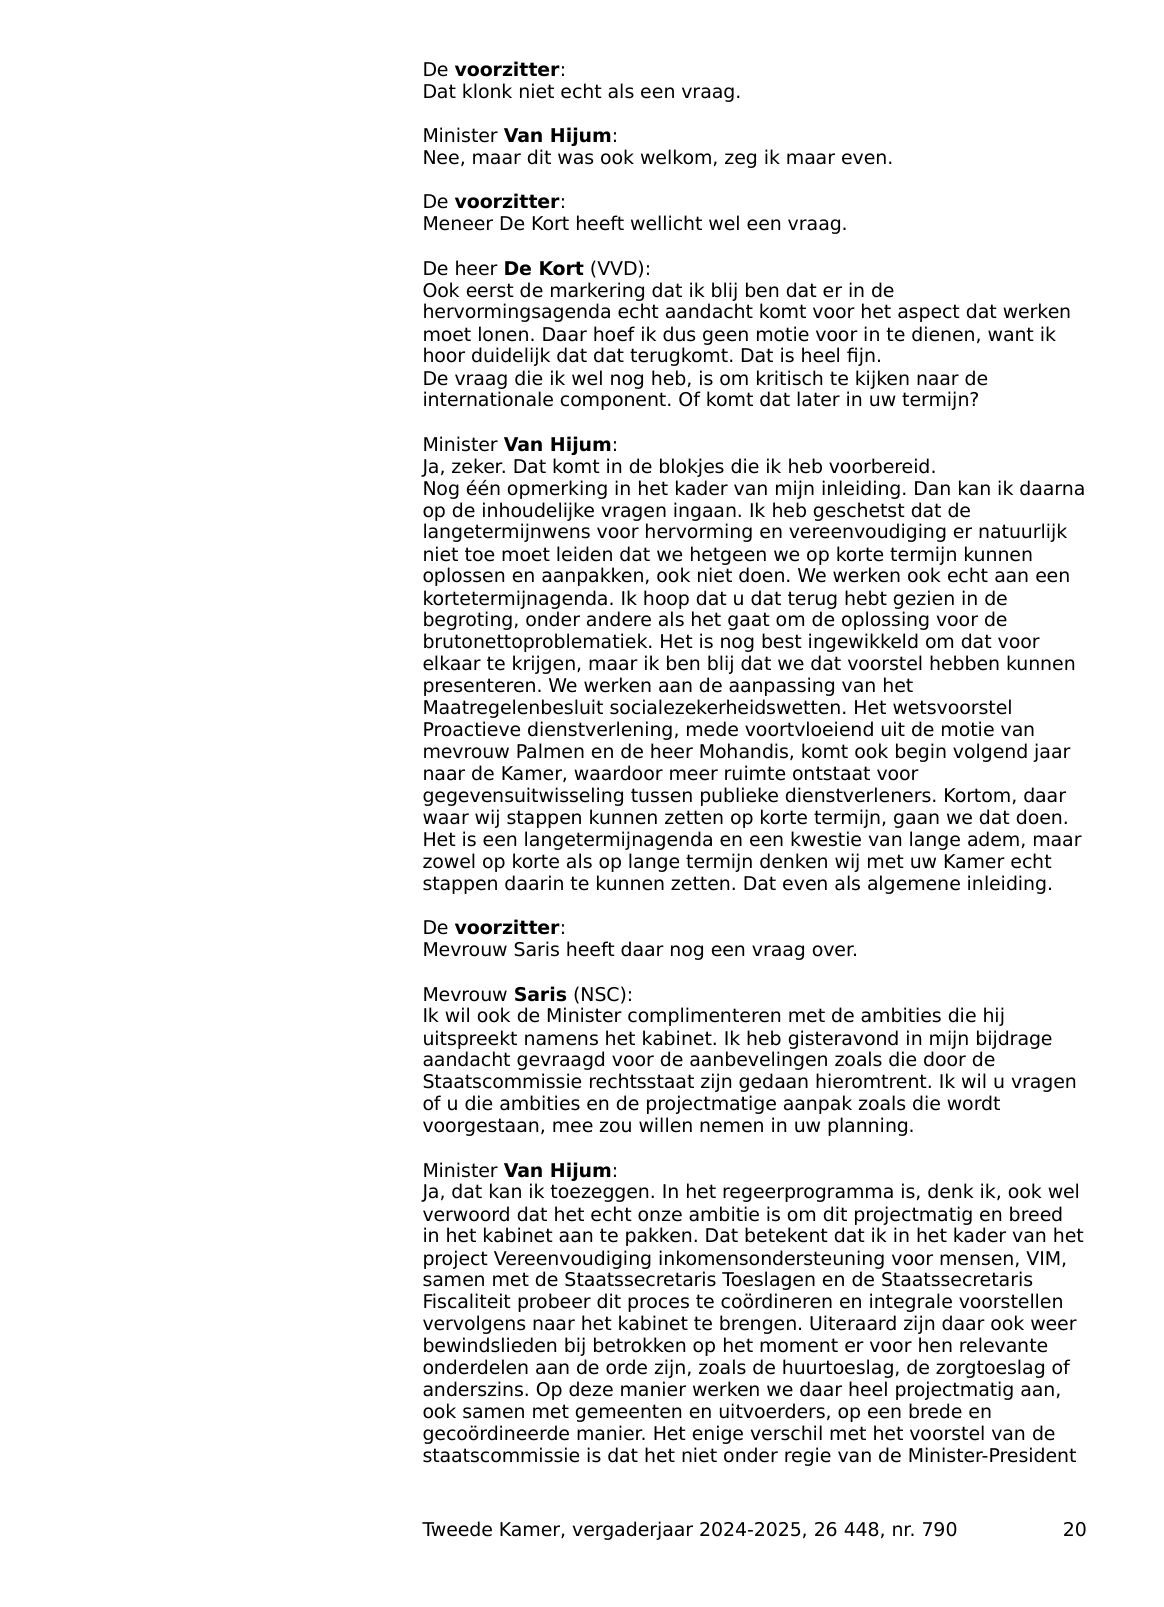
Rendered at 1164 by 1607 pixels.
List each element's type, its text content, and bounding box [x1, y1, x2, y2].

text Minister Van Hijum: [422, 1159, 1087, 1181]
text De voorzitter: [422, 191, 1087, 213]
text Ja, dat kan ik toezeggen. In het regeerprogramma is, denk ik, ook wel verwoord dat het echt onze ambitie is om dit projectmatig en breed in het kabinet aan te pakken. Dat betekent dat ik in het kader van het project Vereenvoudiging inkomensondersteuning voor mensen, VIM, samen met de Staatssecretaris Toeslagen en de Staatssecretaris Fiscaliteit probeer dit proces te coördineren en integrale voorstellen vervolgens naar het kabinet te brengen. Uiteraard zijn daar ook weer bewindslieden bij betrokken op het moment er voor hen relevante onderdelen aan de orde zijn, zoals de huurtoeslag, de zorgtoeslag of anderszins. Op deze manier werken we daar heel projectmatig aan, ook samen met gemeenten en uitvoerders, op een brede en gecoördineerde manier. Het enige verschil met het voorstel van de staatscommissie is dat het niet onder regie van de Minister-President [422, 1181, 1087, 1467]
text De heer De Kort (VVD): [422, 257, 1087, 279]
text De voorzitter: [422, 59, 1087, 81]
text Nog één opmerking in het kader van mijn inleiding. Dan kan ik daarna op de inhoudelijke vragen ingaan. Ik heb geschetst dat de langetermijnwens voor hervorming en vereenvoudiging er natuurlijk niet toe moet leiden dat we hetgeen we op korte termijn kunnen oplossen en aanpakken, ook niet doen. We werken ook echt aan een kortetermijnagenda. Ik hoop dat u dat terug hebt gezien in de begroting, onder andere als het gaat om de oplossing voor de brutonettoproblematiek. Het is nog best ingewikkeld om dat voor elkaar te krijgen, maar ik ben blij dat we dat voorstel hebben kunnen presenteren. We werken aan de aanpassing van het Maatregelenbesluit socialezekerheidswetten. Het wetsvoorstel Proactieve dienstverlening, mede voortvloeiend uit de motie van mevrouw Palmen en de heer Mohandis, komt ook begin volgend jaar naar de Kamer, waardoor meer ruimte ontstaat voor gegevensuitwisseling tussen publieke dienstverleners. Kortom, daar waar wij stappen kunnen zetten op korte termijn, gaan we dat doen. Het is een langetermijnagenda en een kwestie van lange adem, maar zowel op korte als op lange termijn denken wij met uw Kamer echt stappen daarin te kunnen zetten. Dat even als algemene inleiding. [422, 477, 1087, 895]
text De voorzitter: [422, 917, 1087, 939]
text Meneer De Kort heeft wellicht wel een vraag. [422, 213, 1087, 235]
text Ik wil ook de Minister complimenteren met de ambities die hij uitspreekt namens het kabinet. Ik heb gisteravond in mijn bijdrage aandacht gevraagd voor de aanbevelingen zoals die door de Staatscommissie rechtsstaat zijn gedaan hieromtrent. Ik wil u vragen of u die ambities en de projectmatige aanpak zoals die wordt voorgestaan, mee zou willen nemen in uw planning. [422, 1005, 1087, 1137]
text Minister Van Hijum: [422, 125, 1087, 147]
text Ja, zeker. Dat komt in de blokjes die ik heb voorbereid. [422, 456, 1087, 477]
text Mevrouw Saris heeft daar nog een vraag over. [422, 939, 1087, 961]
text Mevrouw Saris (NSC): [422, 983, 1087, 1005]
text Dat klonk niet echt als een vraag. [422, 81, 1087, 103]
text De vraag die ik wel nog heb, is om kritisch te kijken naar de internationale component. Of komt dat later in uw termijn? [422, 367, 1087, 411]
text Ook eerst de markering dat ik blij ben dat er in de hervormingsagenda echt aandacht komt voor het aspect dat werken moet lonen. Daar hoef ik dus geen motie voor in te dienen, want ik hoor duidelijk dat dat terugkomt. Dat is heel fijn. [422, 279, 1087, 367]
text Nee, maar dit was ook welkom, zeg ik maar even. [422, 147, 1087, 169]
text Minister Van Hijum: [422, 433, 1087, 456]
